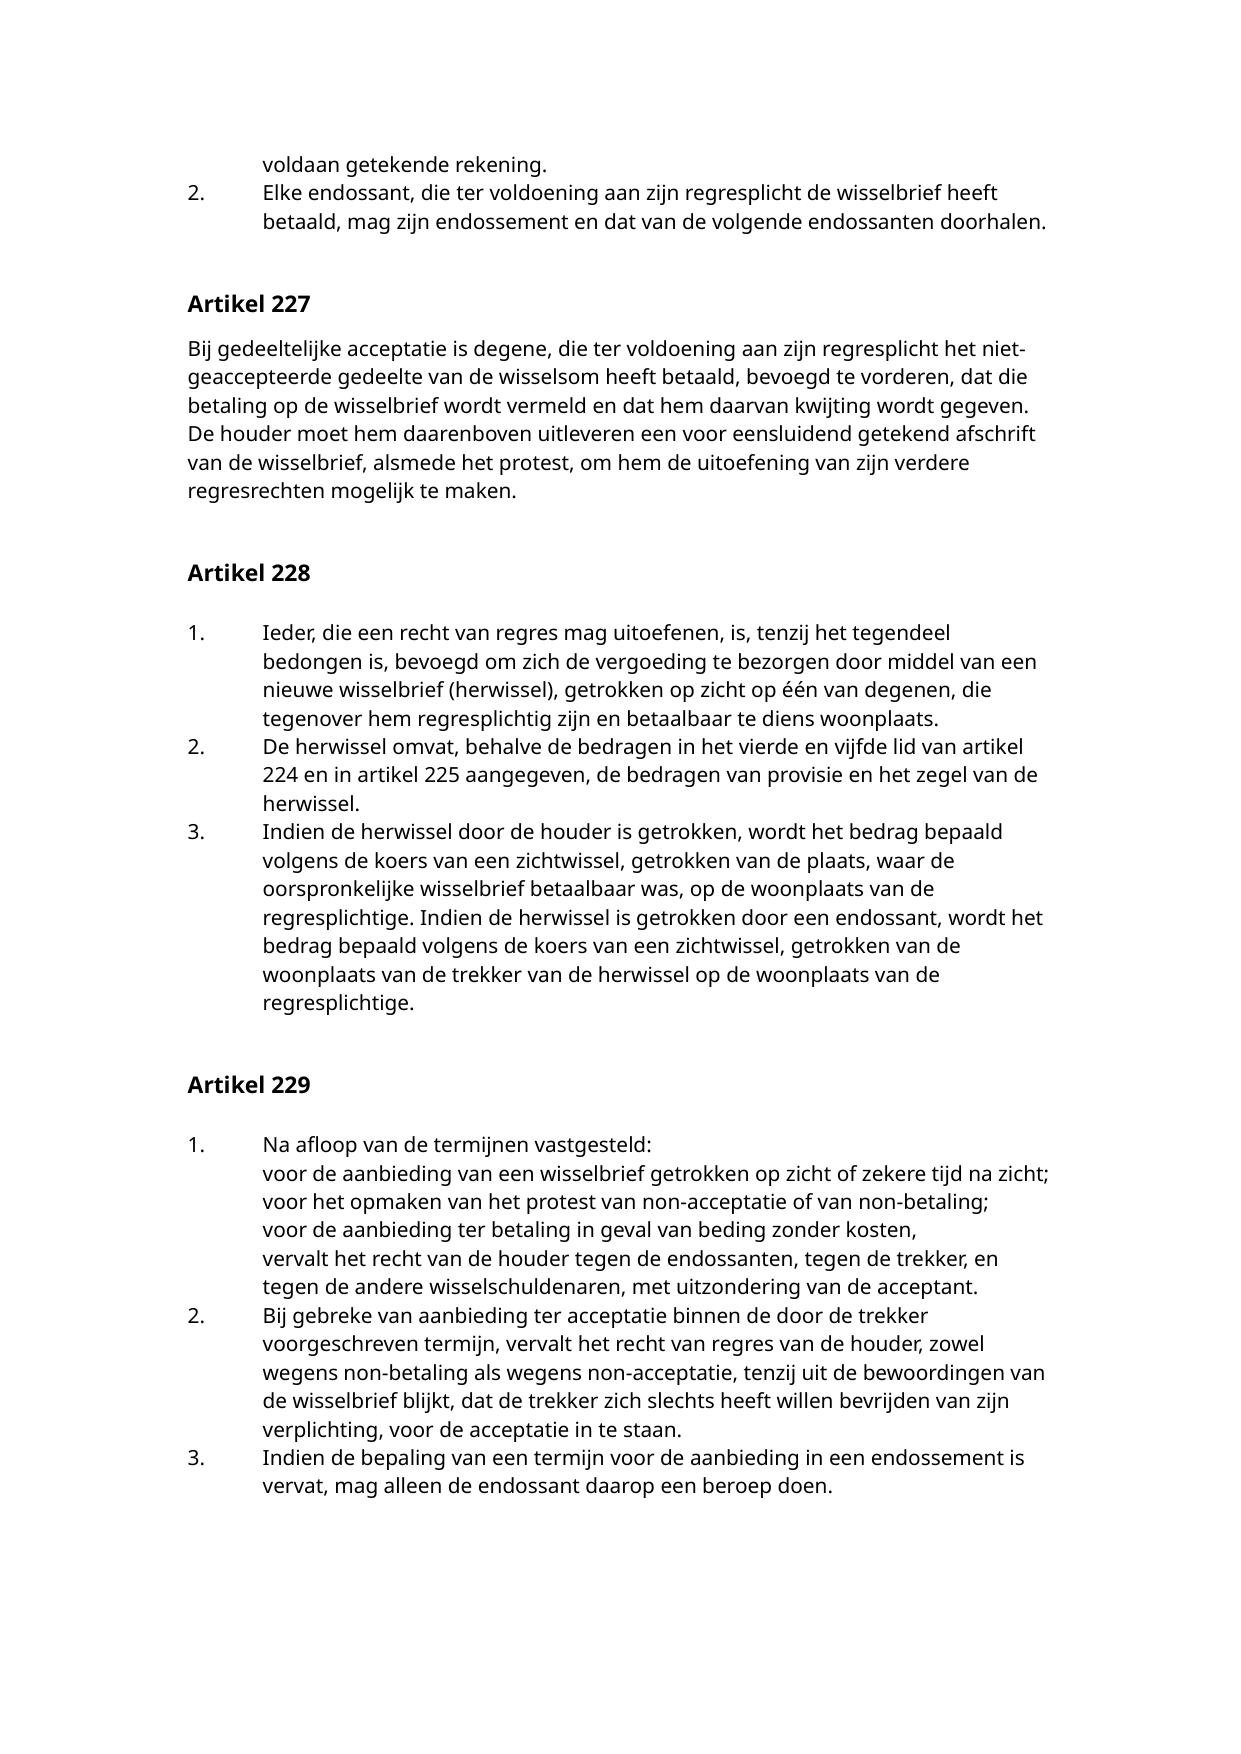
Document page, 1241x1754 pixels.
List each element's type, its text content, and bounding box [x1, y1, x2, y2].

list Bij gebreke van aanbieding ter acceptatie binnen de door de trekker voorgeschreven termijn, vervalt het recht van regres van de houder, zowel wegens non-betaling als wegens non-acceptatie, tenzij uit de bewoordingen van de wisselbrief blijkt, dat de trekker zich slechts heeft willen bevrijden van zijn verplichting, voor de acceptatie in te staan. [187, 1301, 1053, 1443]
list voor de aanbieding ter betaling in geval van beding zonder kosten, [187, 1216, 1053, 1244]
text Bij gedeeltelijke acceptatie is degene, die ter voldoening aan zijn regresplicht het niet-geaccepteerde gedeelte van de wisselsom heeft betaald, bevoegd te vorderen, dat die betaling op de wisselbrief wordt vermeld en dat hem daarvan kwijting wordt gegeven. De houder moet hem daarenboven uitleveren een voor eensluidend getekend afschrift van de wisselbrief, alsmede het protest, om hem de uitoefening van zijn verdere regresrechten mogelijk te maken. [187, 334, 1053, 505]
subtitle Artikel 227 [187, 288, 1053, 319]
list Ieder, die een recht van regres mag uitoefenen, is, tenzij het tegendeel bedongen is, bevoegd om zich de vergoeding te bezorgen door middel van een nieuwe wisselbrief (herwissel), getrokken op zicht op één van degenen, die tegenover hem regresplichtig zijn en betaalbaar te diens woonplaats. [187, 618, 1053, 732]
list De herwissel omvat, behalve de bedragen in het vierde en vijfde lid van artikel 224 en in artikel 225 aangegeven, de bedragen van provisie en het zegel van de herwissel. [187, 732, 1053, 817]
list voor het opmaken van het protest van non-acceptatie of van non-betaling; [187, 1187, 1053, 1216]
list Na afloop van de termijnen vastgesteld: [187, 1130, 1053, 1159]
list Elke endossant, die ter voldoening aan zijn regresplicht de wisselbrief heeft betaald, mag zijn endossement en dat van de volgende endossanten doorhalen. [187, 178, 1053, 235]
list Indien de bepaling van een termijn voor de aanbieding in een endossement is vervat, mag alleen de endossant daarop een beroep doen. [187, 1443, 1053, 1500]
list voldaan getekende rekening. [187, 150, 1053, 178]
subtitle Artikel 229 [187, 1069, 1053, 1100]
subtitle Artikel 228 [187, 557, 1053, 588]
list vervalt het recht van de houder tegen de endossanten, tegen de trekker, en tegen de andere wisselschuldenaren, met uitzondering van de acceptant. [187, 1244, 1053, 1301]
list Indien de herwissel door de houder is getrokken, wordt het bedrag bepaald volgens de koers van een zichtwissel, getrokken van de plaats, waar de oorspronkelijke wisselbrief betaalbaar was, op de woonplaats van de regresplichtige. Indien de herwissel is getrokken door een endossant, wordt het bedrag bepaald volgens de koers van een zichtwissel, getrokken van de woonplaats van de trekker van de herwissel op de woonplaats van de regresplichtige. [187, 817, 1053, 1017]
list voor de aanbieding van een wisselbrief getrokken op zicht of zekere tijd na zicht; [187, 1159, 1053, 1187]
